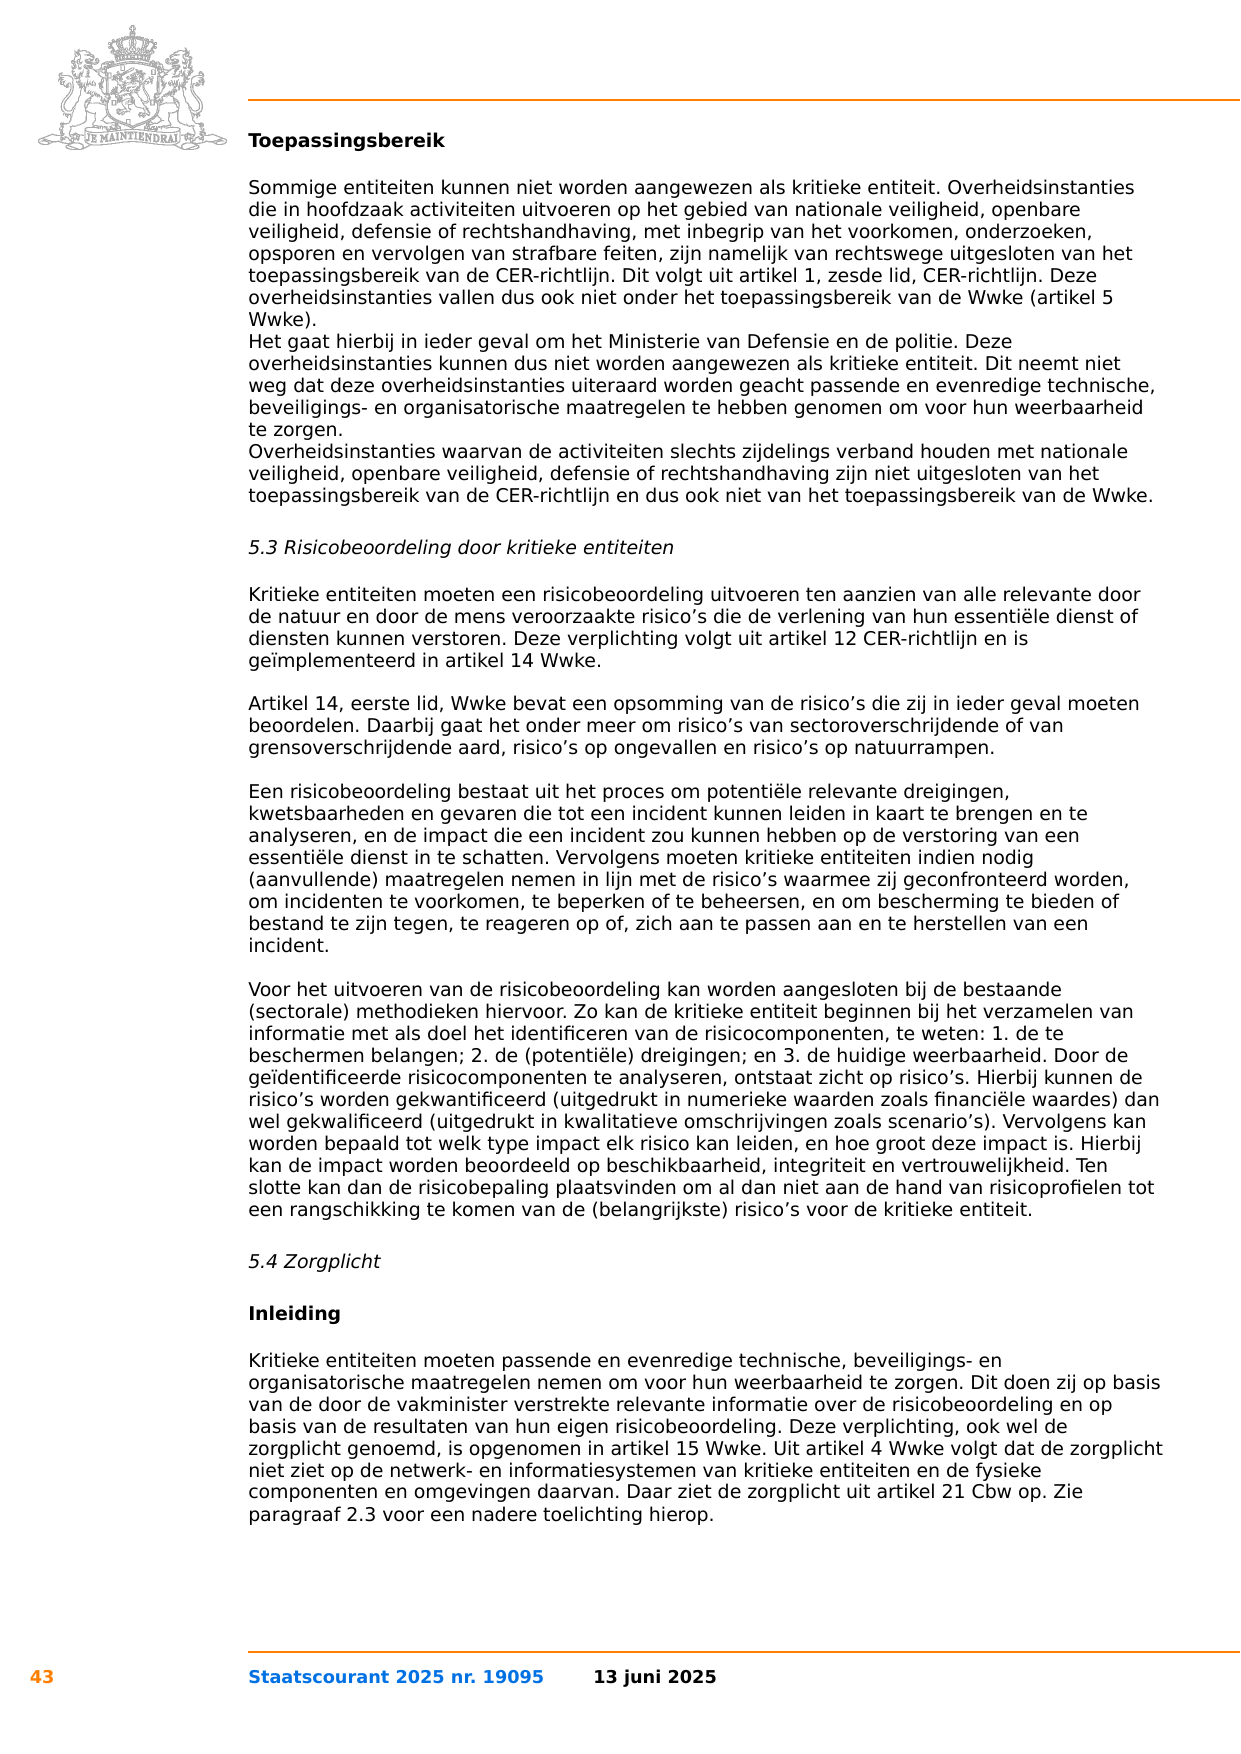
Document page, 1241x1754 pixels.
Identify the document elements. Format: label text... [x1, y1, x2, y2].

text Artikel 14, eerste lid, Wwke bevat een opsomming van de risico’s die zij in ieder geval moeten beoordelen. Daarbij gaat het onder meer om risico’s van sectoroverschrijdende of van grensoverschrijdende aard, risico’s op ongevallen en risico’s op natuurrampen. [248, 693, 1163, 759]
text Overheidsinstanties waarvan de activiteiten slechts zijdelings verband houden met nationale veiligheid, openbare veiligheid, defensie of rechtshandhaving zijn niet uitgesloten van het toepassingsbereik van de CER-richtlijn en dus ook niet van het toepassingsbereik van de Wwke. [248, 441, 1163, 507]
subtitle 5.4 Zorgplicht [248, 1251, 1163, 1273]
text Voor het uitvoeren van de risicobeoordeling kan worden aangesloten bij de bestaande (sectorale) methodieken hiervoor. Zo kan de kritieke entiteit beginnen bij het verzamelen van informatie met als doel het identificeren van de risicocomponenten, te weten: 1. de te beschermen belangen; 2. de (potentiële) dreigingen; en 3. de huidige weerbaarheid. Door de geïdentificeerde risicocomponenten te analyseren, ontstaat zicht op risico’s. Hierbij kunnen de risico’s worden gekwantificeerd (uitgedrukt in numerieke waarden zoals financiële waardes) dan wel gekwalificeerd (uitgedrukt in kwalitatieve omschrijvingen zoals scenario’s). Vervolgens kan worden bepaald tot welk type impact elk risico kan leiden, en hoe groot deze impact is. Hierbij kan de impact worden beoordeeld op beschikbaarheid, integriteit en vertrouwelijkheid. Ten slotte kan dan de risicobepaling plaatsvinden om al dan niet aan de hand van risicoprofielen tot een rangschikking te komen van de (belangrijkste) risico’s voor de kritieke entiteit. [248, 979, 1163, 1221]
text Kritieke entiteiten moeten een risicobeoordeling uitvoeren ten aanzien van alle relevante door de natuur en door de mens veroorzaakte risico’s die de verlening van hun essentiële dienst of diensten kunnen verstoren. Deze verplichting volgt uit artikel 12 CER-richtlijn en is geïmplementeerd in artikel 14 Wwke. [248, 583, 1163, 671]
text Kritieke entiteiten moeten passende en evenredige technische, beveiligings- en organisatorische maatregelen nemen om voor hun weerbaarheid te zorgen. Dit doen zij op basis van de door de vakminister verstrekte relevante informatie over de risicobeoordeling en op basis van de resultaten van hun eigen risicobeoordeling. Deze verplichting, ook wel de zorgplicht genoemd, is opgenomen in artikel 15 Wwke. Uit artikel 4 Wwke volgt dat de zorgplicht niet ziet op de netwerk- en informatiesystemen van kritieke entiteiten en de fysieke componenten en omgevingen daarvan. Daar ziet de zorgplicht uit artikel 21 Cbw op. Zie paragraaf 2.3 voor een nadere toelichting hierop. [248, 1349, 1163, 1525]
picture [38, 25, 227, 150]
subtitle Toepassingsbereik [248, 130, 1163, 152]
subtitle Inleiding [248, 1303, 1163, 1324]
text Sommige entiteiten kunnen niet worden aangewezen als kritieke entiteit. Overheidsinstanties die in hoofdzaak activiteiten uitvoeren op het gebied van nationale veiligheid, openbare veiligheid, defensie of rechtshandhaving, met inbegrip van het voorkomen, onderzoeken, opsporen en vervolgen van strafbare feiten, zijn namelijk van rechtswege uitgesloten van het toepassingsbereik van de CER-richtlijn. Dit volgt uit artikel 1, zesde lid, CER-richtlijn. Deze overheidsinstanties vallen dus ook niet onder het toepassingsbereik van de Wwke (artikel 5 Wwke). [248, 177, 1163, 331]
text Het gaat hierbij in ieder geval om het Ministerie van Defensie en de politie. Deze overheidsinstanties kunnen dus niet worden aangewezen als kritieke entiteit. Dit neemt niet weg dat deze overheidsinstanties uiteraard worden geacht passende en evenredige technische, beveiligings- en organisatorische maatregelen te hebben genomen om voor hun weerbaarheid te zorgen. [248, 331, 1163, 441]
subtitle 5.3 Risicobeoordeling door kritieke entiteiten [248, 537, 1163, 558]
text Een risicobeoordeling bestaat uit het proces om potentiële relevante dreigingen, kwetsbaarheden en gevaren die tot een incident kunnen leiden in kaart te brengen en te analyseren, en de impact die een incident zou kunnen hebben op de verstoring van een essentiële dienst in te schatten. Vervolgens moeten kritieke entiteiten indien nodig (aanvullende) maatregelen nemen in lijn met de risico’s waarmee zij geconfronteerd worden, om incidenten te voorkomen, te beperken of te beheersen, en om bescherming te bieden of bestand te zijn tegen, te reageren op of, zich aan te passen aan en te herstellen van een incident. [248, 781, 1163, 957]
